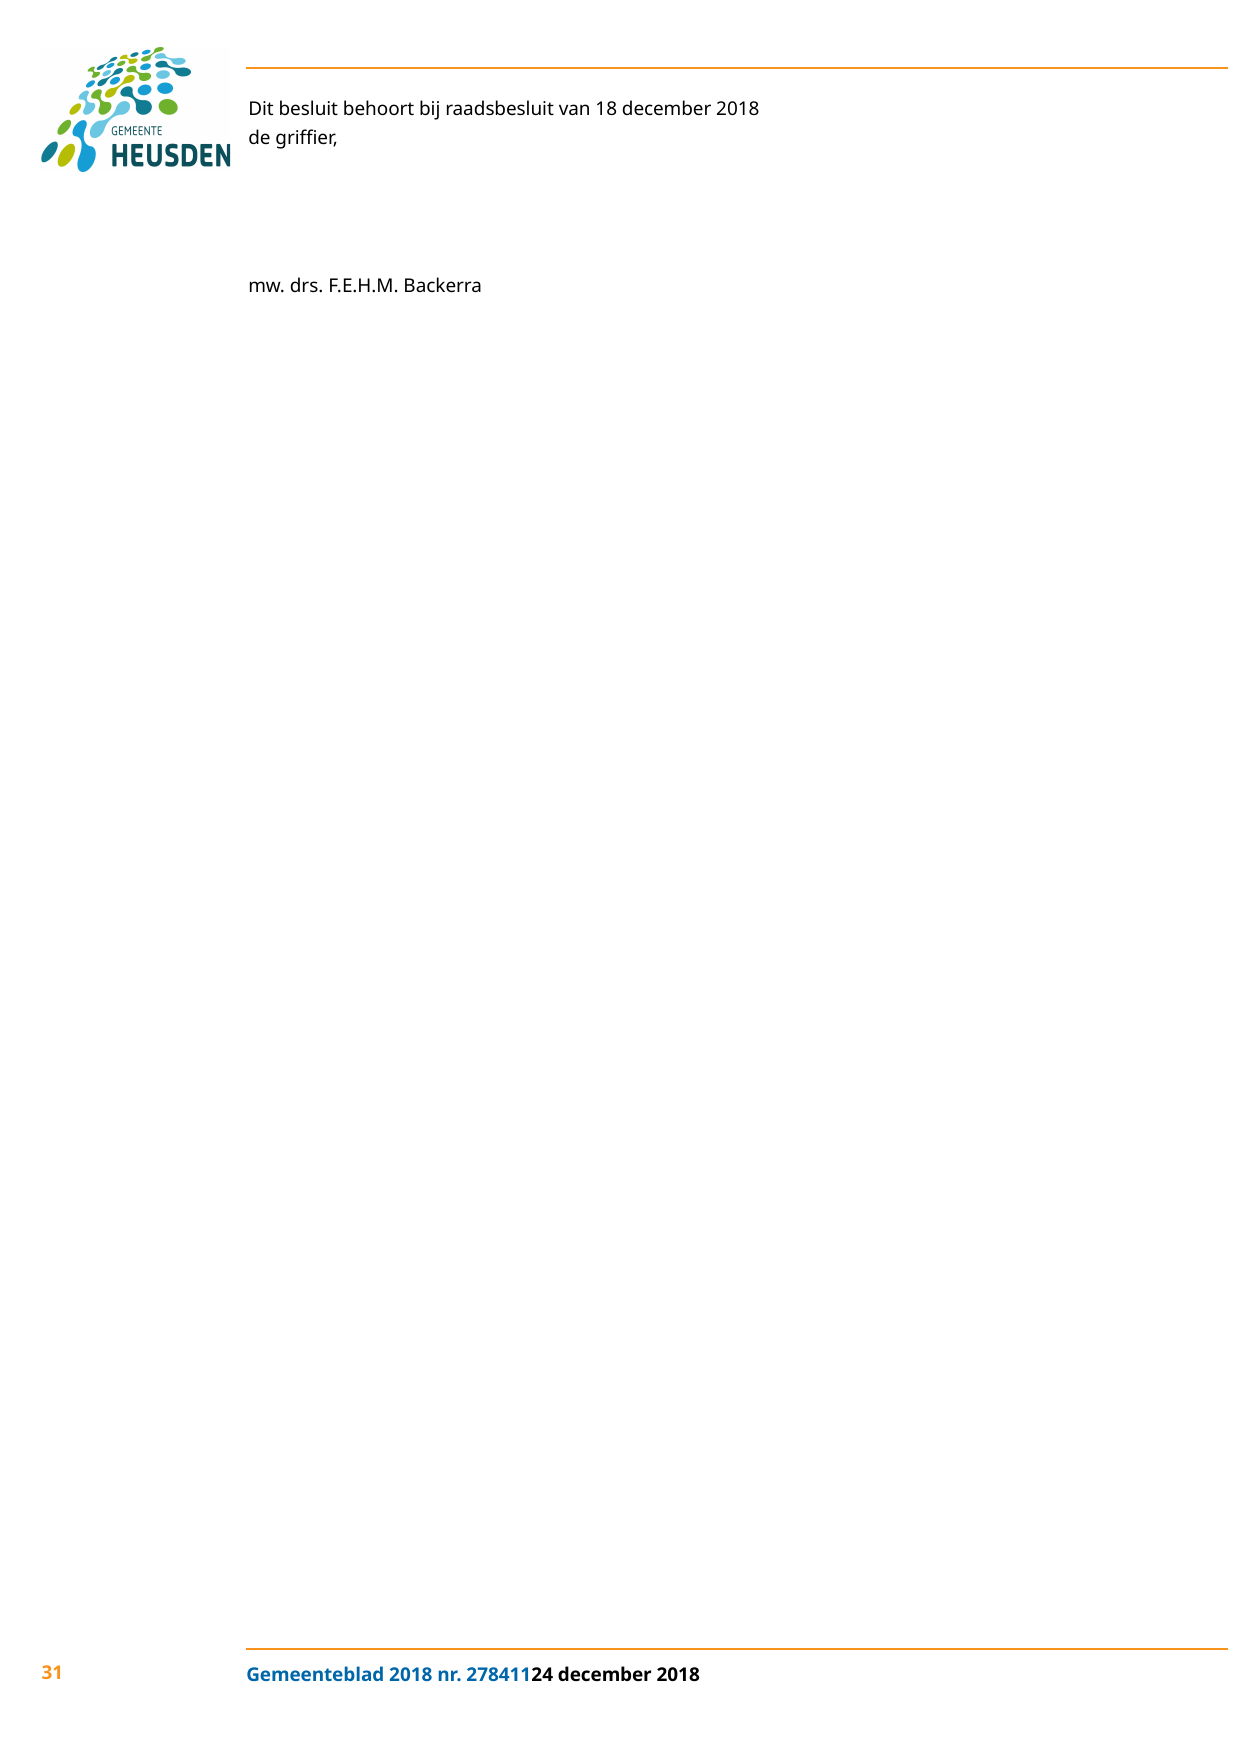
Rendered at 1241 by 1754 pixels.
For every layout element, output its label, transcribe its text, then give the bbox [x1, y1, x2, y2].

picture [41, 47, 231, 172]
text Dit besluit behoort bij raadsbesluit van 18 december 2018 [248, 95, 1152, 121]
text de griffier, [248, 124, 1152, 150]
text mw. drs. F.E.H.M. Backerra [248, 272, 1152, 298]
